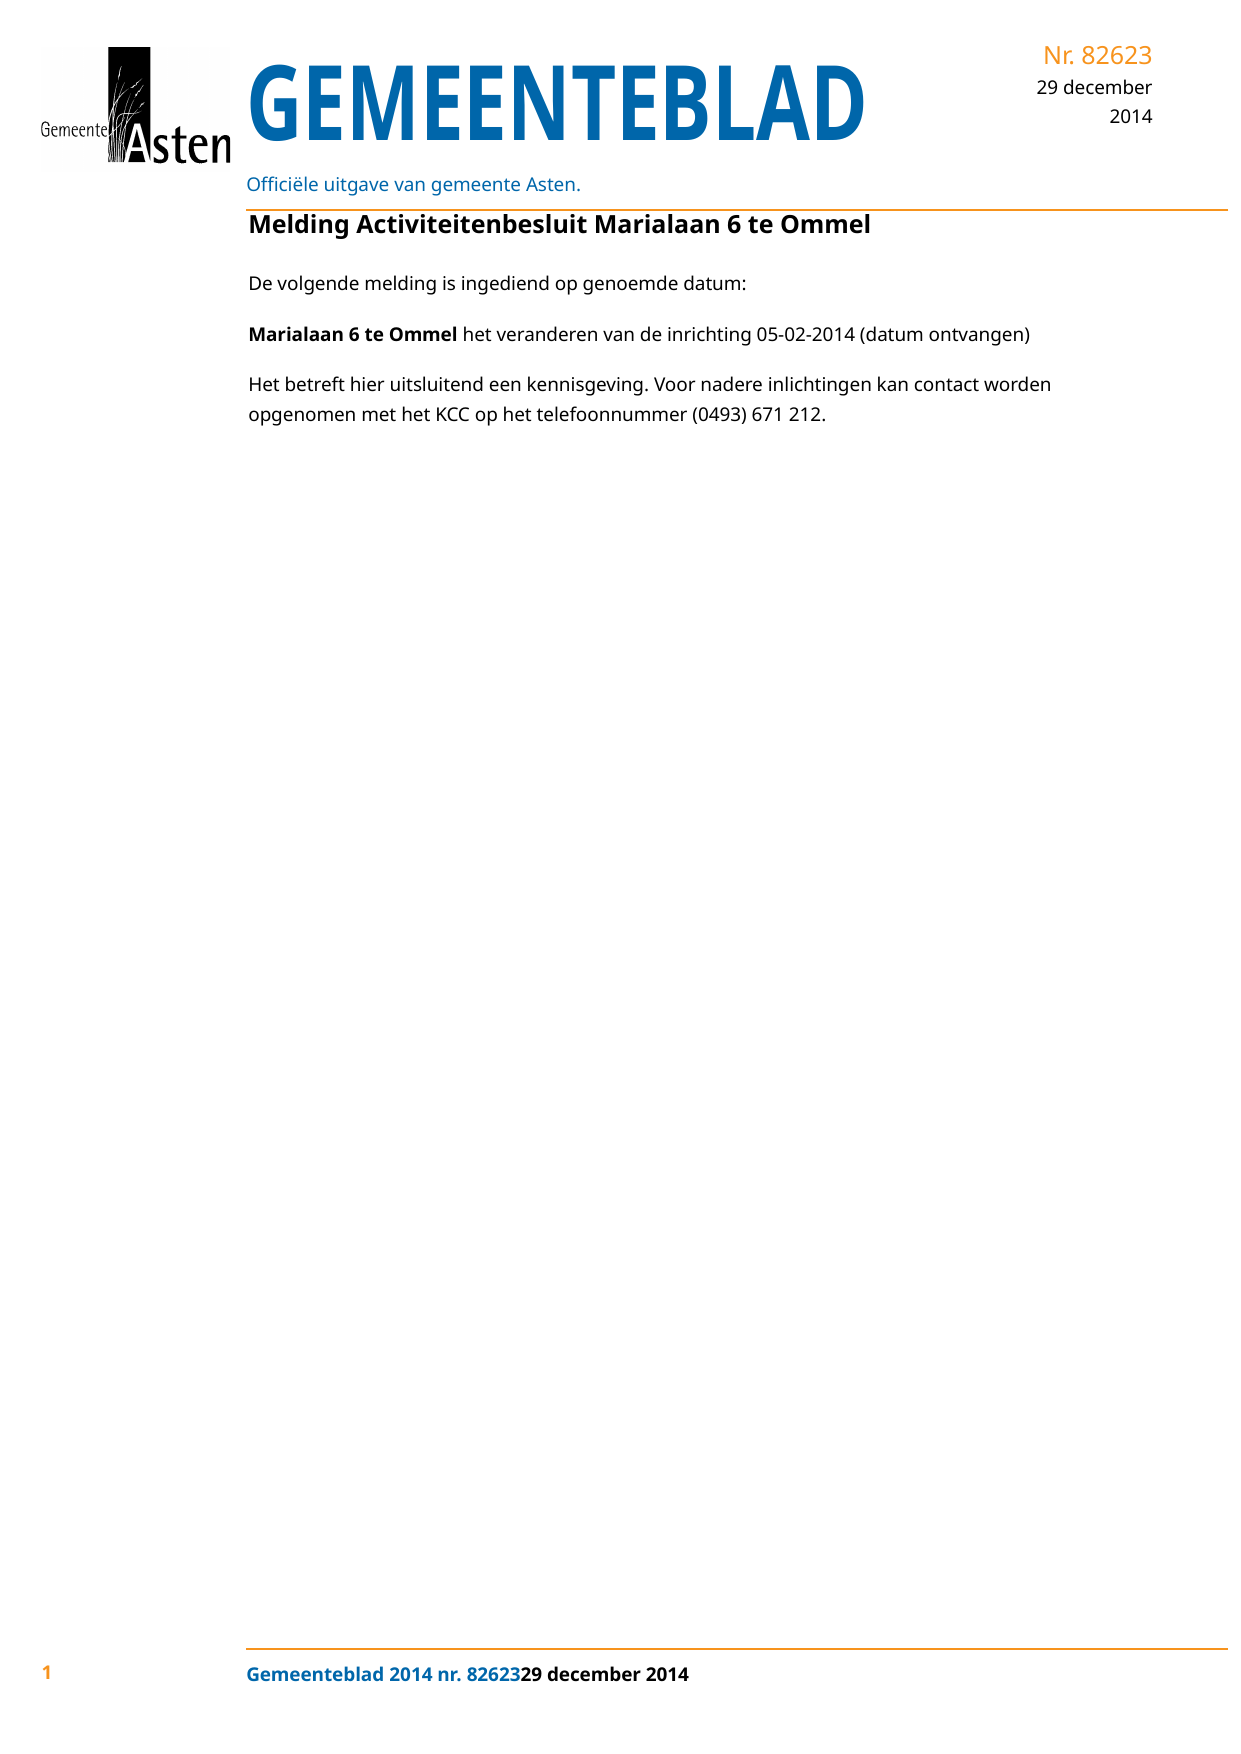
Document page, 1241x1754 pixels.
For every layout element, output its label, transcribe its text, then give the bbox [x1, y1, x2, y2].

picture [41, 47, 231, 172]
text Marialaan 6 te Ommel het veranderen van de inrichting 05-02-2014 (datum ontvangen) [248, 321, 1152, 346]
text Het betreft hier uitsluitend een kennisgeving. Voor nadere inlichtingen kan contact worden opgenomen met het KCC op het telefoonnummer (0493) 671 212. [248, 371, 1152, 426]
text De volgende melding is ingediend op genoemde datum: [248, 270, 1152, 296]
text Melding Activiteitenbesluit Marialaan 6 te Ommel [248, 211, 1152, 241]
